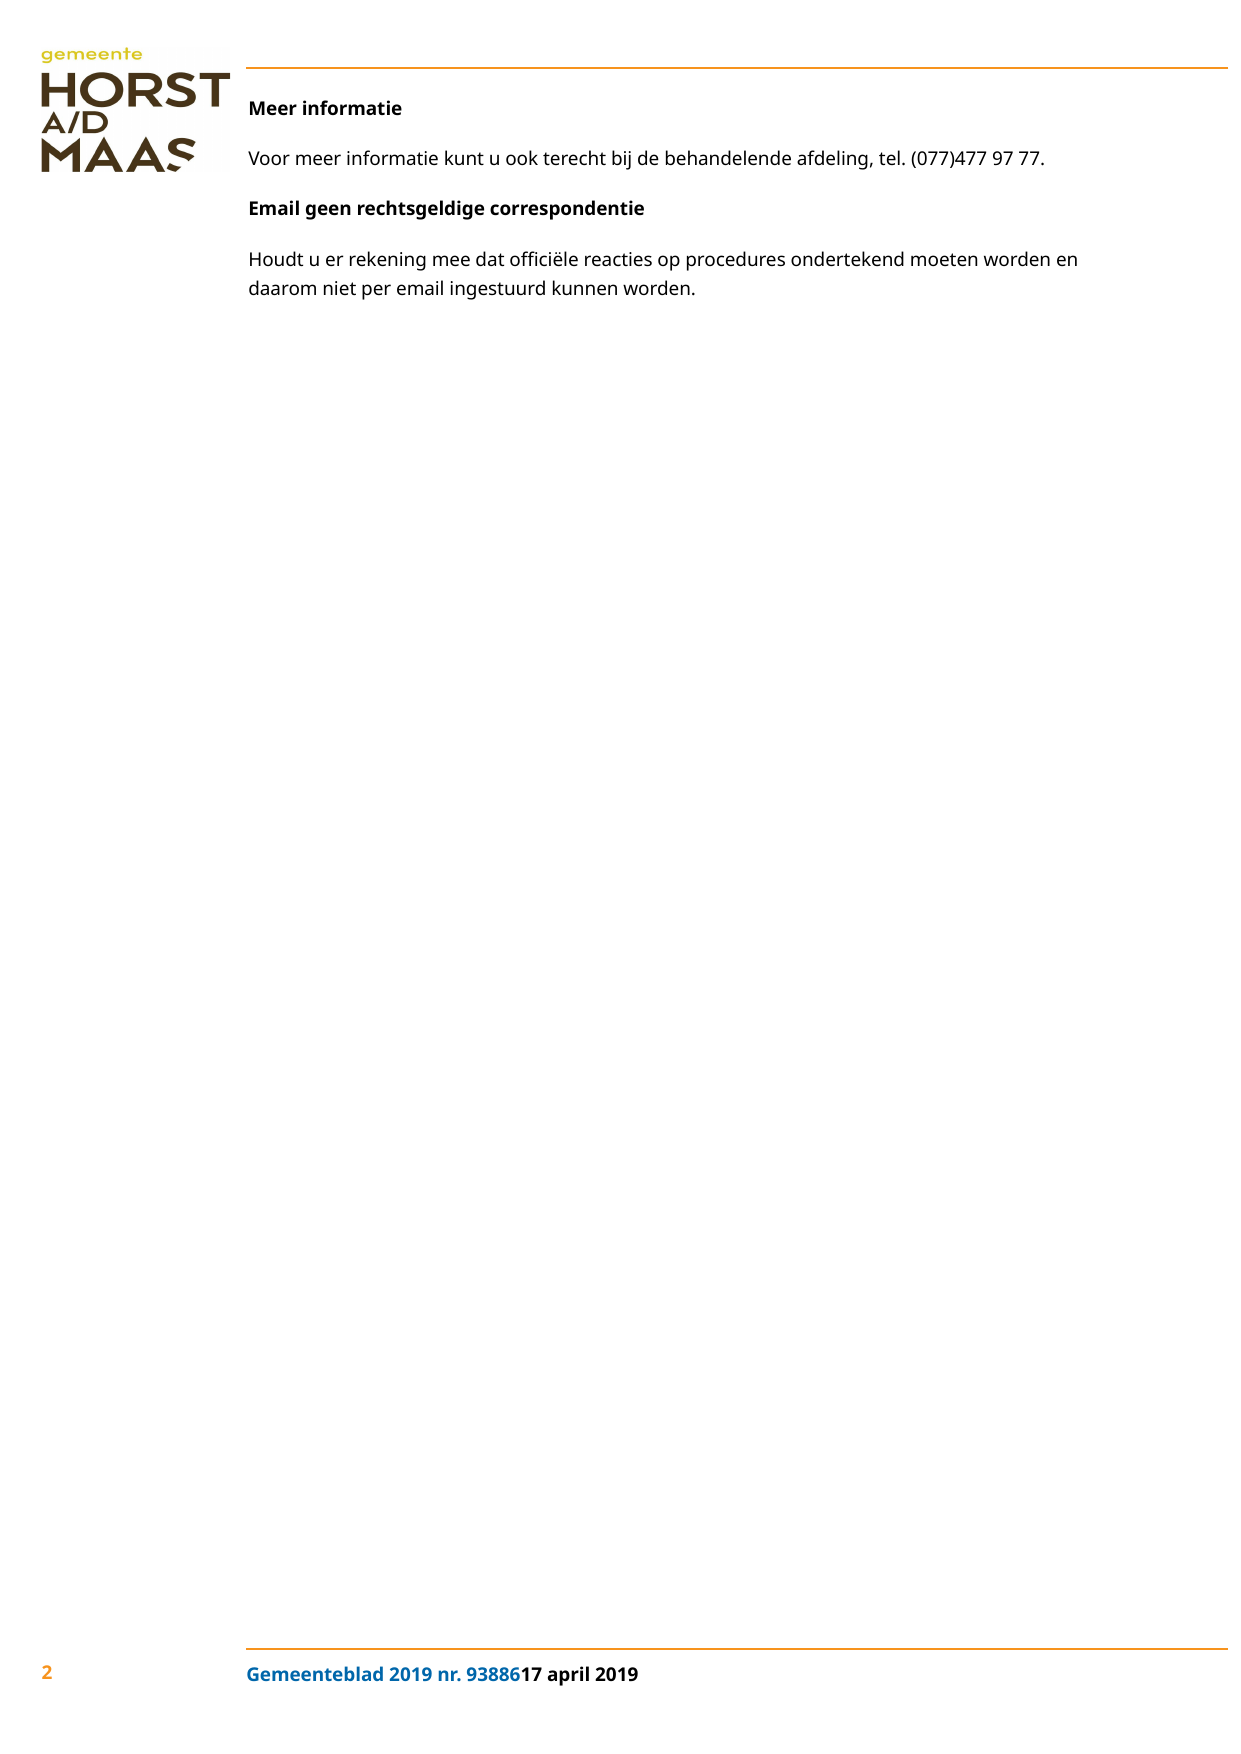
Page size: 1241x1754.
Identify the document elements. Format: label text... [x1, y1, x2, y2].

text Houdt u er rekening mee dat officiële reacties op procedures ondertekend moeten worden en daarom niet per email ingestuurd kunnen worden. [248, 246, 1152, 301]
picture [41, 47, 231, 172]
text Voor meer informatie kunt u ook terecht bij de behandelende afdeling, tel. (077)477 97 77. [248, 145, 1152, 171]
text Email geen rechtsgeldige correspondentie [248, 196, 1152, 221]
text Meer informatie [248, 95, 1152, 121]
